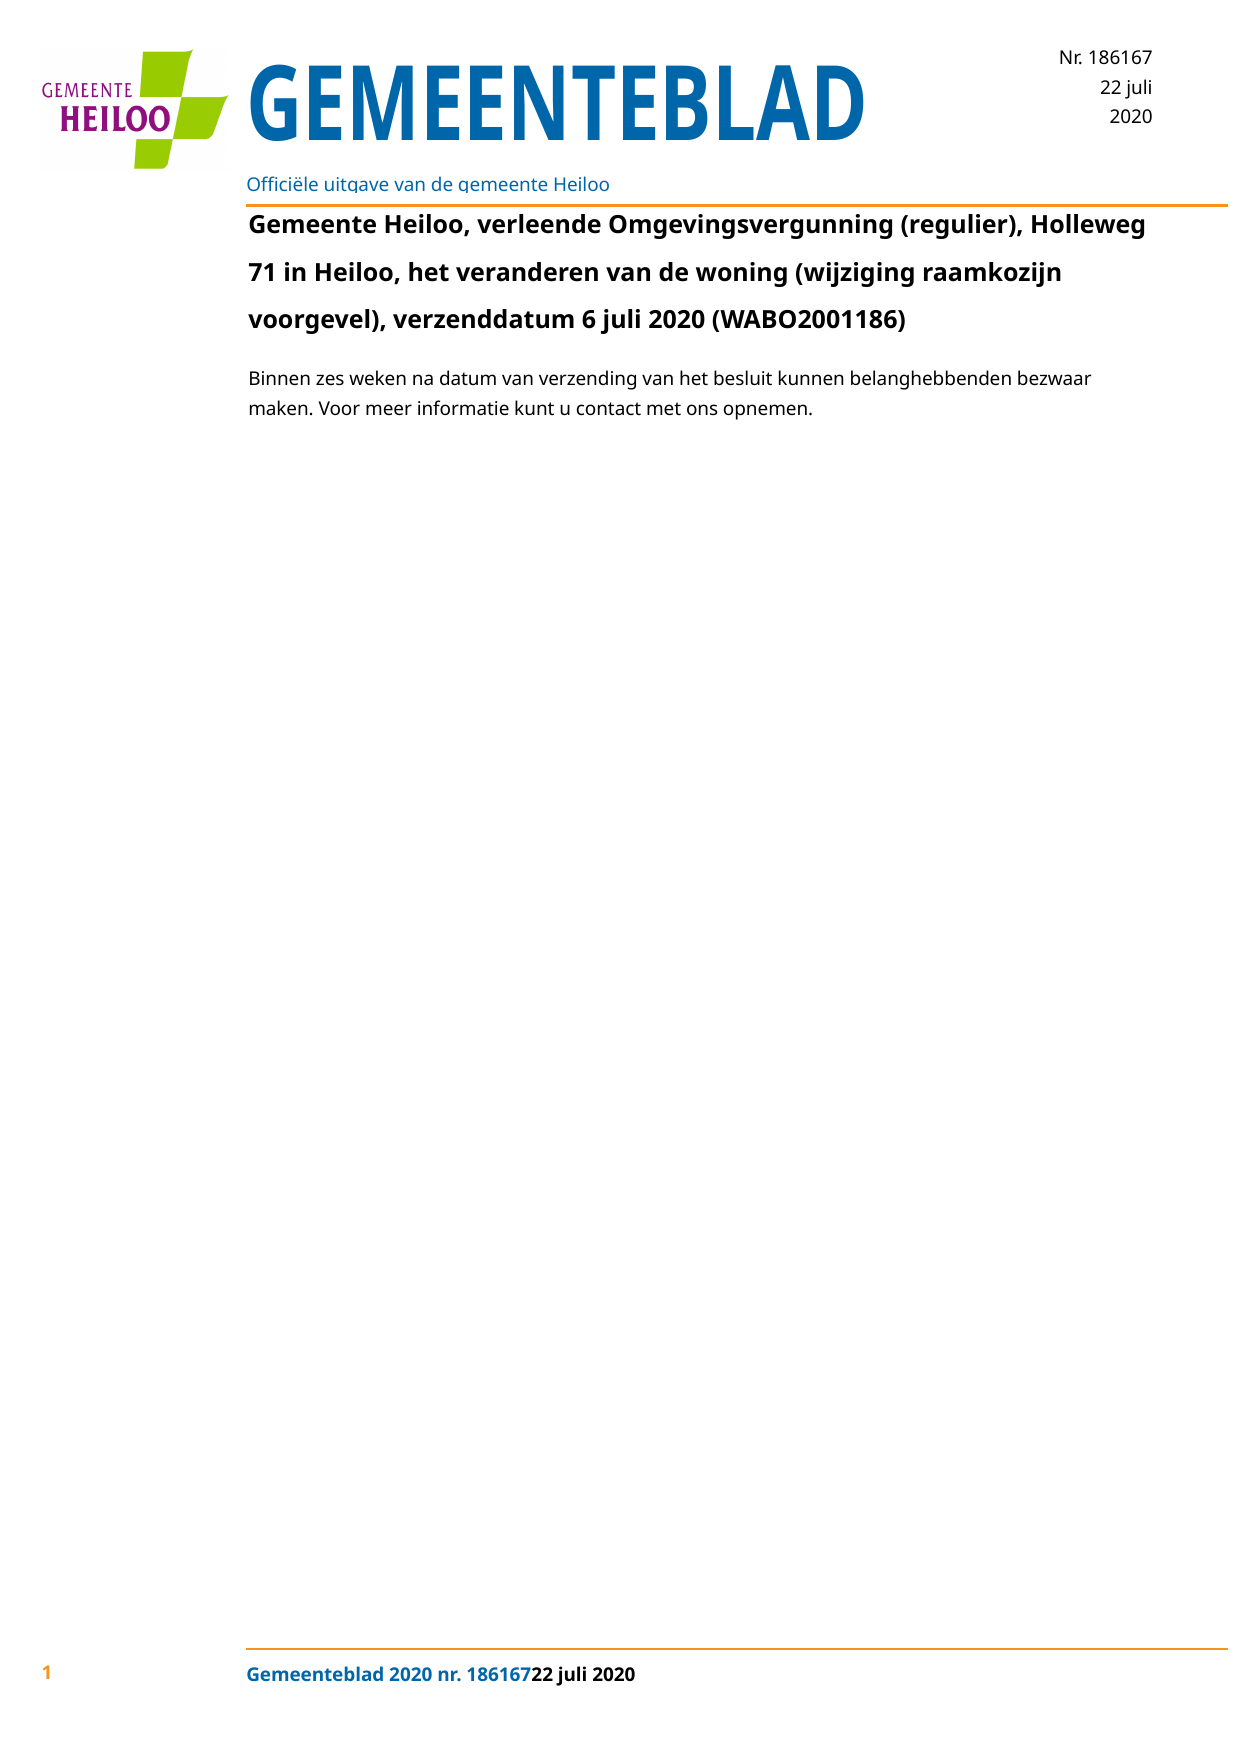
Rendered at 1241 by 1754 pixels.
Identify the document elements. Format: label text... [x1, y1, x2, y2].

picture [41, 47, 231, 172]
text Binnen zes weken na datum van verzending van het besluit kunnen belanghebbenden bezwaar maken. Voor meer informatie kunt u contact met ons opnemen. [248, 366, 1152, 421]
text Gemeente Heiloo, verleende Omgevingsvergunning (regulier), Holleweg 71 in Heiloo, het veranderen van de woning (wijziging raamkozijn voorgevel), verzenddatum 6 juli 2020 (WABO2001186) [248, 207, 1152, 336]
